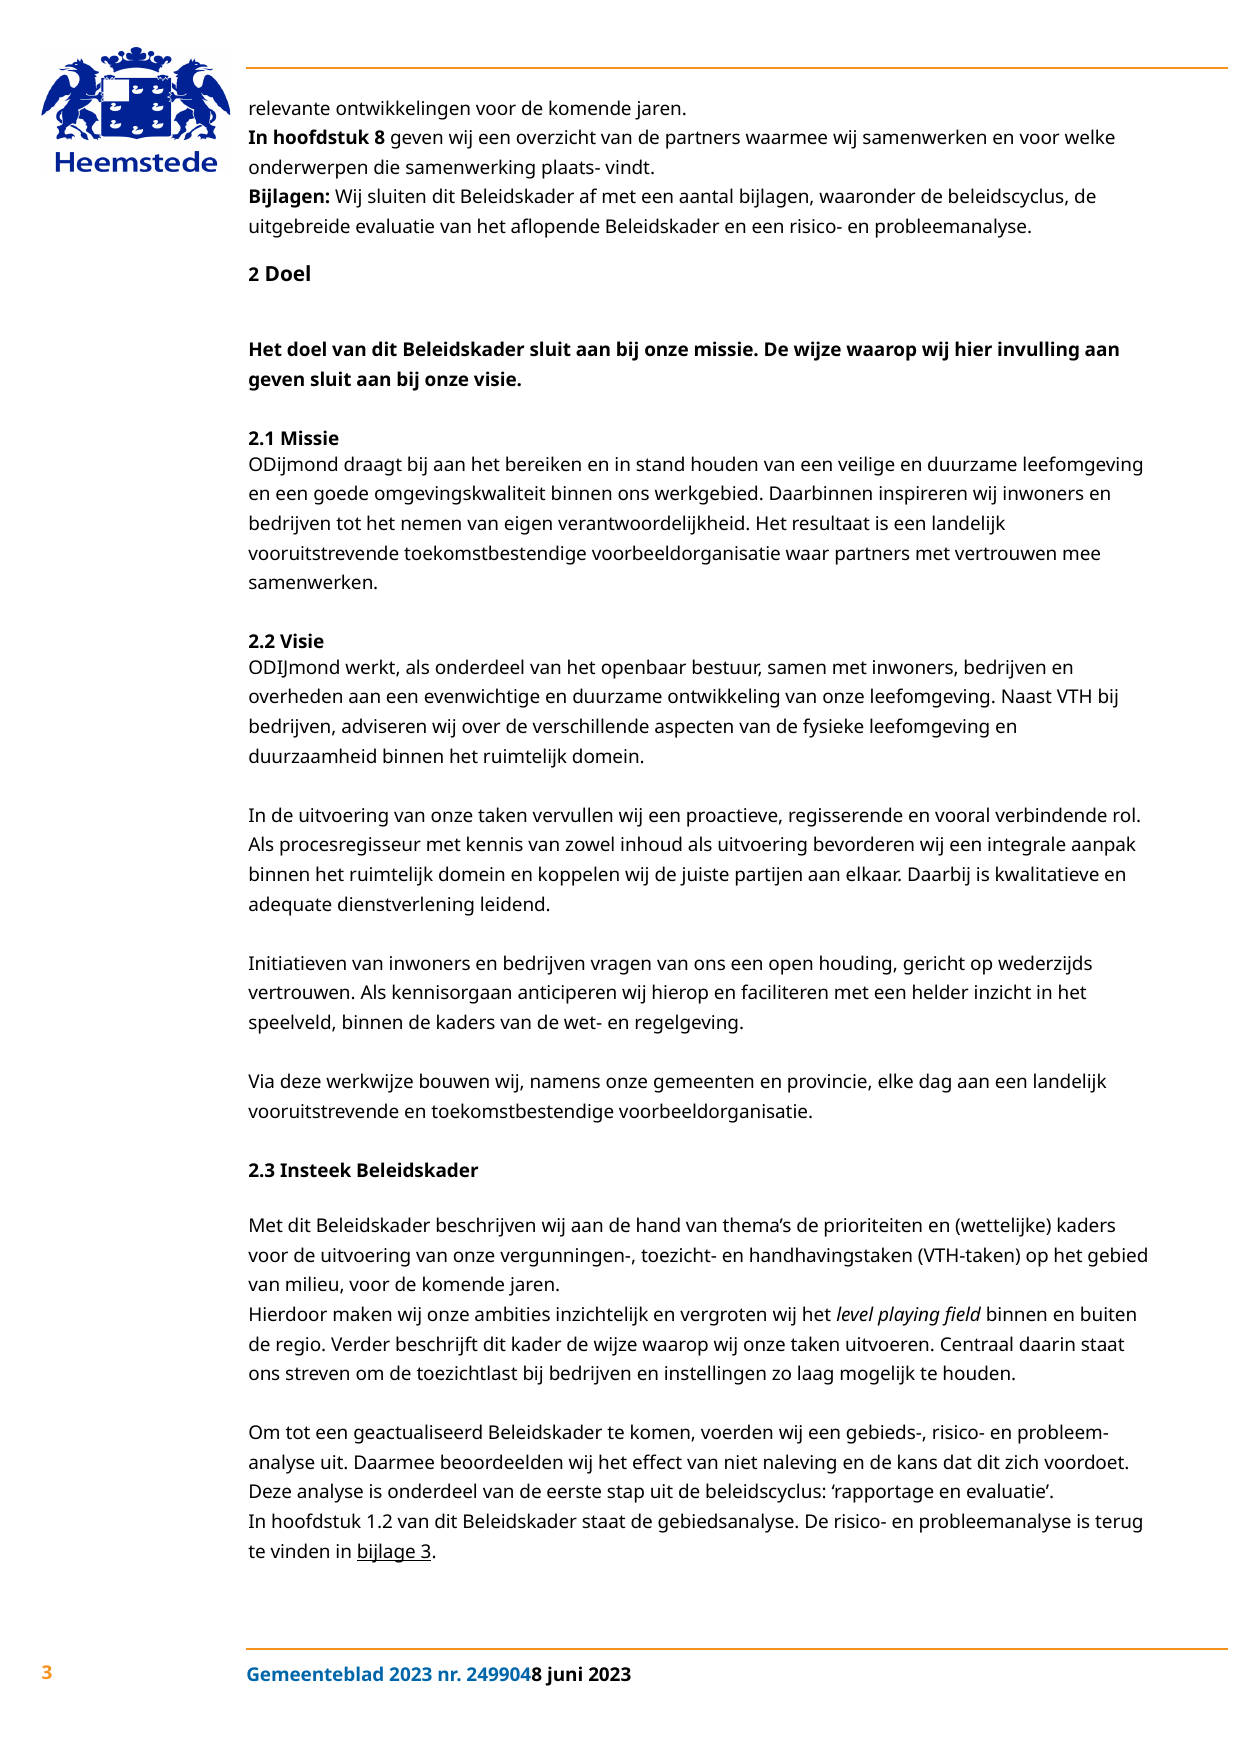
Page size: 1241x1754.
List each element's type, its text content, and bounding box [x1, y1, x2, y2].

text Bijlagen: Wij sluiten dit Beleidskader af met een aantal bijlagen, waaronder de beleidscyclus, de uitgebreide evaluatie van het aflopende Beleidskader en een risico- en probleemanalyse. [248, 183, 1152, 239]
text Initiatieven van inwoners en bedrijven vragen van ons een open houding, gericht op wederzijds vertrouwen. Als kennisorgaan anticiperen wij hierop en faciliteren met een helder inzicht in het speelveld, binnen de kaders van de wet- en regelgeving. [248, 950, 1152, 1035]
text Deze analyse is onderdeel van de eerste stap uit de beleidscyclus: ‘rapportage en evaluatie’. [248, 1479, 1152, 1504]
text 2 Doel [248, 259, 1152, 287]
text 2.1 Missie [248, 425, 1152, 451]
text Via deze werkwijze bouwen wij, namens onze gemeenten en provincie, elke dag aan een landelijk vooruitstrevende en toekomstbestendige voorbeeldorganisatie. [248, 1068, 1152, 1124]
text In hoofdstuk 8 geven wij een overzicht van de partners waarmee wij samenwerken en voor welke onderwerpen die samenwerking plaats- vindt. [248, 124, 1152, 180]
text 2.2 Visie [248, 628, 1152, 654]
text relevante ontwikkelingen voor de komende jaren. [248, 95, 1152, 121]
text 2.3 Insteek Beleidskader [248, 1157, 1152, 1183]
text In hoofdstuk 1.2 van dit Beleidskader staat de gebiedsanalyse. De risico- en probleemanalyse is terug te vinden in bijlage 3. [248, 1508, 1152, 1563]
text Hierdoor maken wij onze ambities inzichtelijk en vergroten wij het level playing field binnen en buiten de regio. Verder beschrijft dit kader de wijze waarop wij onze taken uitvoeren. Centraal daarin staat ons streven om de toezichtlast bij bedrijven en instellingen zo laag mogelijk te houden. [248, 1301, 1152, 1386]
text ODijmond draagt bij aan het bereiken en in stand houden van een veilige en duurzame leefomgeving en een goede omgevingskwaliteit binnen ons werkgebied. Daarbinnen inspireren wij inwoners en bedrijven tot het nemen van eigen verantwoordelijkheid. Het resultaat is een landelijk vooruitstrevende toekomstbestendige voorbeeldorganisatie waar partners met vertrouwen mee samenwerken. [248, 451, 1152, 595]
text ODIJmond werkt, als onderdeel van het openbaar bestuur, samen met inwoners, bedrijven en overheden aan een evenwichtige en duurzame ontwikkeling van onze leefomgeving. Naast VTH bij bedrijven, adviseren wij over de verschillende aspecten van de fysieke leefomgeving en duurzaamheid binnen het ruimtelijk domein. [248, 654, 1152, 769]
text Het doel van dit Beleidskader sluit aan bij onze missie. De wijze waarop wij hier invulling aan geven sluit aan bij onze visie. [248, 336, 1152, 392]
text Om tot een geactualiseerd Beleidskader te komen, voerden wij een gebieds-, risico- en probleem- analyse uit. Daarmee beoordeelden wij het effect van niet naleving en de kans dat dit zich voordoet. [248, 1419, 1152, 1475]
text In de uitvoering van onze taken vervullen wij een proactieve, regisserende en vooral verbindende rol. Als procesregisseur met kennis van zowel inhoud als uitvoering bevorderen wij een integrale aanpak binnen het ruimtelijk domein en koppelen wij de juiste partijen aan elkaar. Daarbij is kwalitatieve en adequate dienstverlening leidend. [248, 802, 1152, 917]
picture [41, 47, 231, 172]
text Met dit Beleidskader beschrijven wij aan de hand van thema’s de prioriteiten en (wettelijke) kaders voor de uitvoering van onze vergunningen-, toezicht- en handhavingstaken (VTH-taken) op het gebied van milieu, voor de komende jaren. [248, 1212, 1152, 1297]
